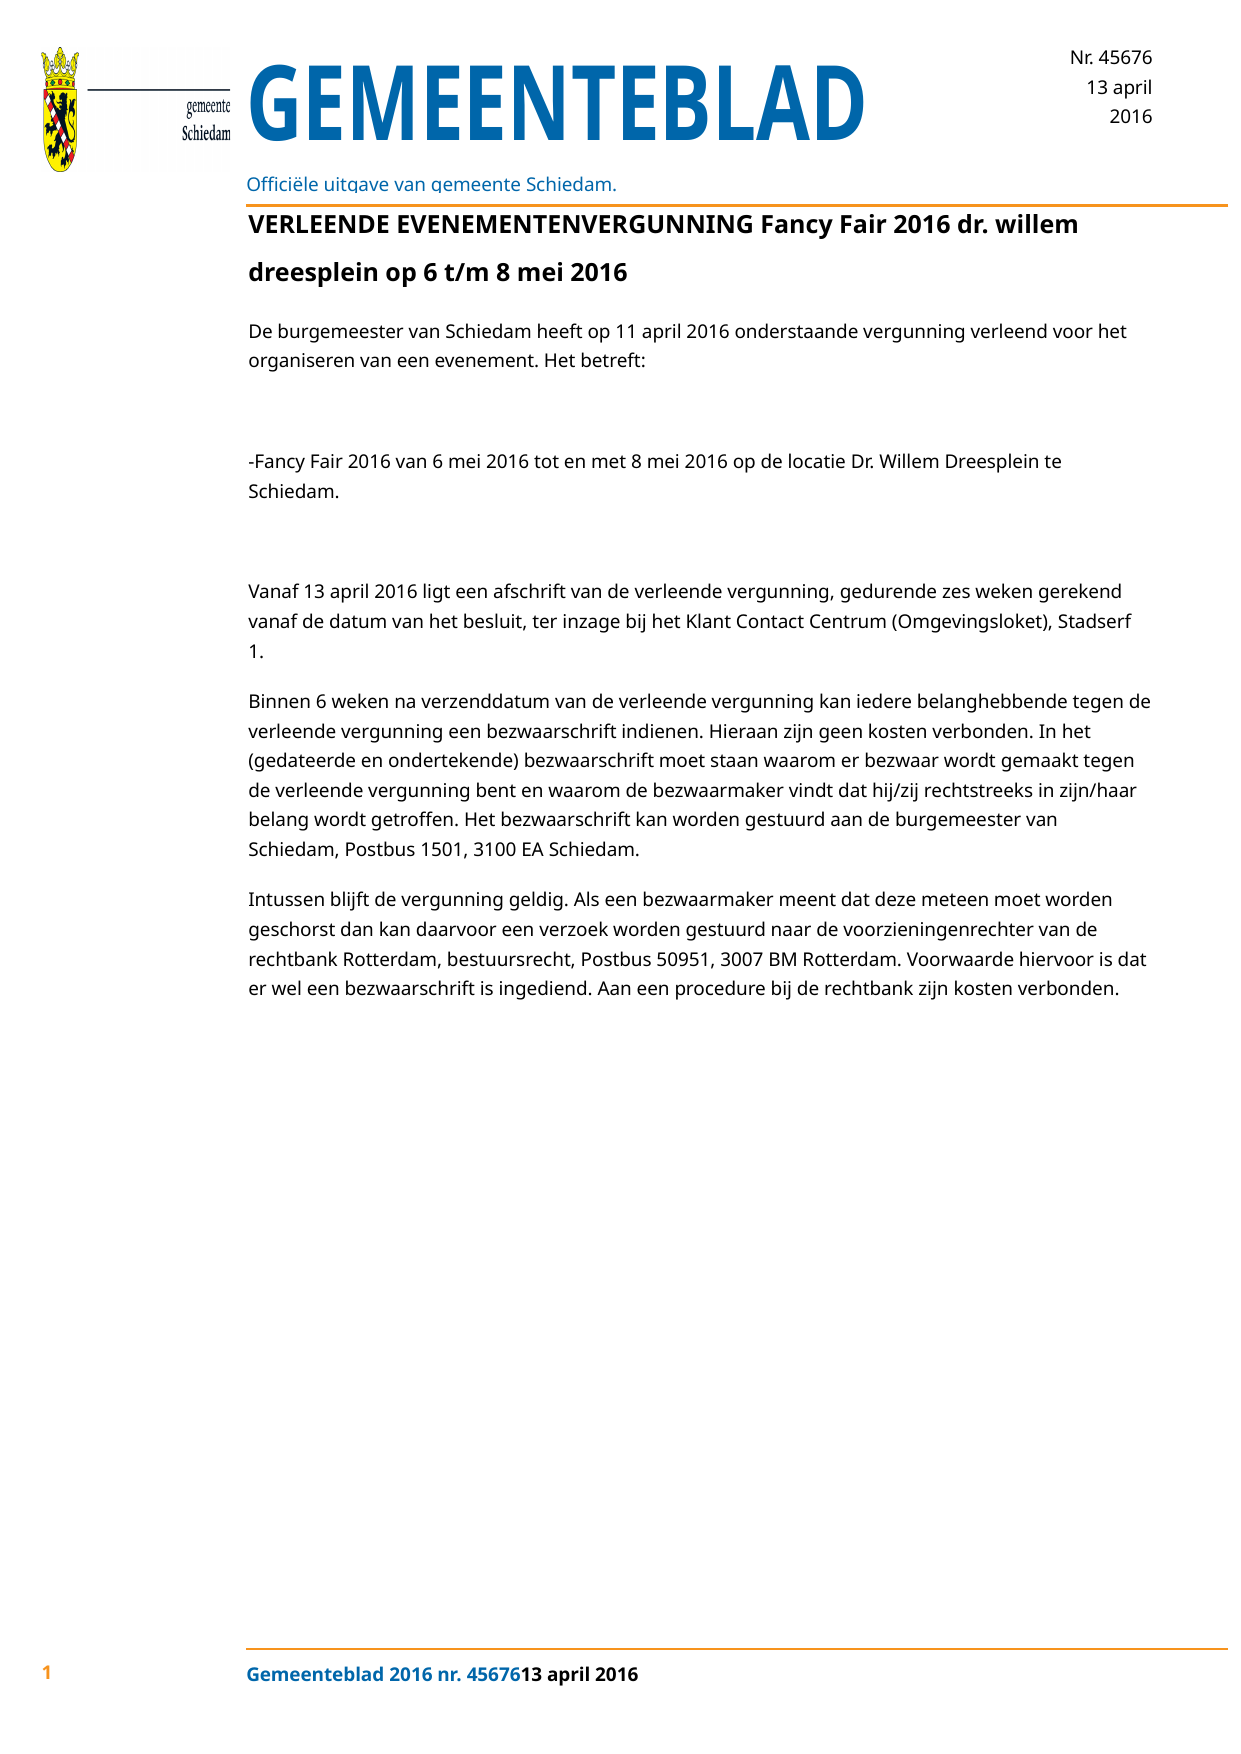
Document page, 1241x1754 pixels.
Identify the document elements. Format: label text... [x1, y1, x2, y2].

text Binnen 6 weken na verzenddatum van de verleende vergunning kan iedere belanghebbende tegen de verleende vergunning een bezwaarschrift indienen. Hieraan zijn geen kosten verbonden. In het (gedateerde en ondertekende) bezwaarschrift moet staan waarom er bezwaar wordt gemaakt tegen de verleende vergunning bent en waarom de bezwaarmaker vindt dat hij/zij rechtstreeks in zijn/haar belang wordt getroffen. Het bezwaarschrift kan worden gestuurd aan de burgemeester van Schiedam, Postbus 1501, 3100 EA Schiedam. [248, 688, 1152, 862]
text Vanaf 13 april 2016 ligt een afschrift van de verleende vergunning, gedurende zes weken gerekend vanaf de datum van het besluit, ter inzage bij het Klant Contact Centrum (Omgevingsloket), Stadserf 1. [248, 579, 1152, 664]
text Intussen blijft de vergunning geldig. Als een bezwaarmaker meent dat deze meteen moet worden geschorst dan kan daarvoor een verzoek worden gestuurd naar de voorzieningenrechter van de rechtbank Rotterdam, bestuursrecht, Postbus 50951, 3007 BM Rotterdam. Voorwaarde hiervoor is dat er wel een bezwaarschrift is ingediend. Aan een procedure bij de rechtbank zijn kosten verbonden. [248, 887, 1152, 1001]
text VERLEENDE EVENEMENTENVERGUNNING Fancy Fair 2016 dr. willem dreesplein op 6 t/m 8 mei 2016 [248, 207, 1152, 288]
picture [41, 47, 231, 172]
text De burgemeester van Schiedam heeft op 11 april 2016 onderstaande vergunning verleend voor het organiseren van een evenement. Het betreft: [248, 318, 1152, 373]
text -Fancy Fair 2016 van 6 mei 2016 tot en met 8 mei 2016 op de locatie Dr. Willem Dreesplein te Schiedam. [248, 448, 1152, 504]
